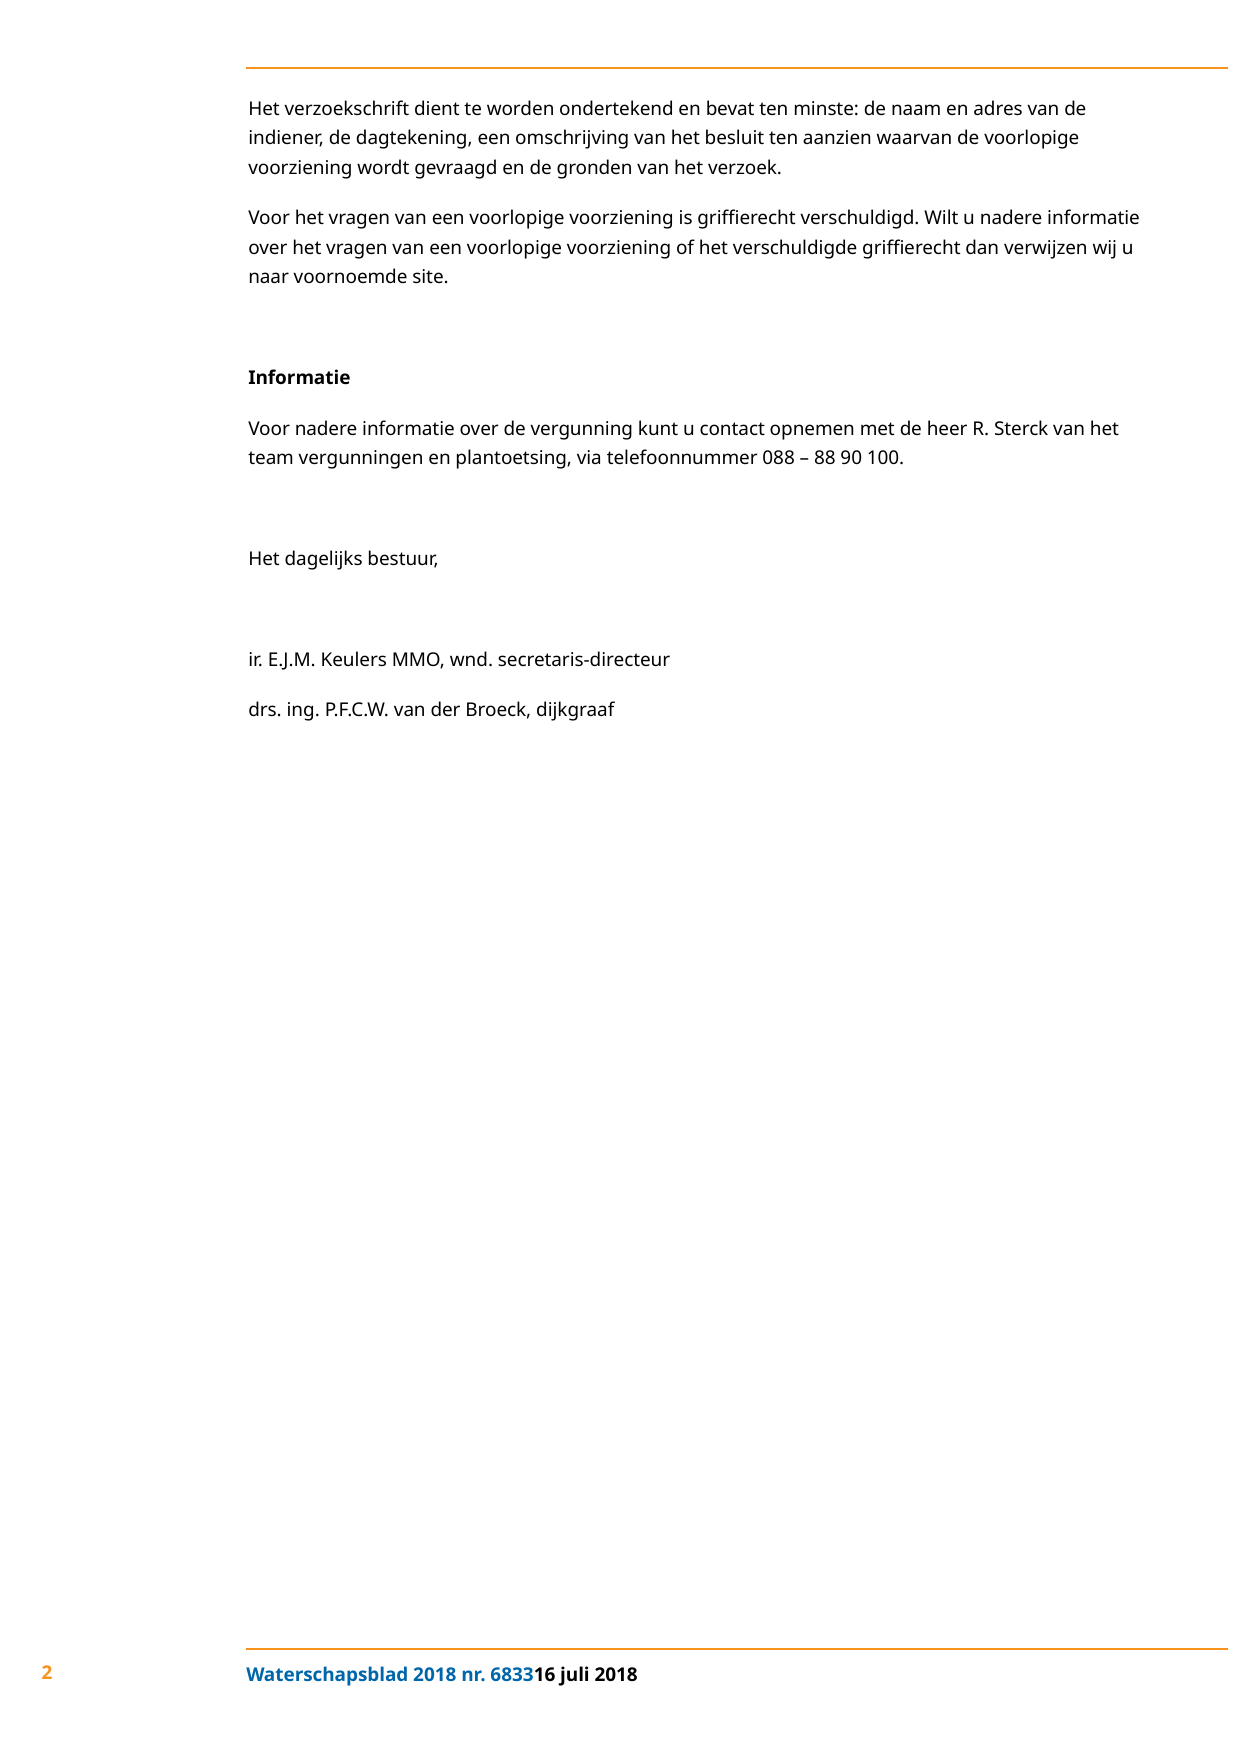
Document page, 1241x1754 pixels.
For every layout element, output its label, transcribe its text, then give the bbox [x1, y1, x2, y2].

text Het dagelijks bestuur, [248, 545, 1152, 571]
text Het verzoekschrift dient te worden ondertekend en bevat ten minste: de naam en adres van de indiener, de dagtekening, een omschrijving van het besluit ten aanzien waarvan de voorlopige voorziening wordt gevraagd en de gronden van het verzoek. [248, 95, 1152, 180]
text Voor nadere informatie over de vergunning kunt u contact opnemen met de heer R. Sterck van het team vergunningen en plantoetsing, via telefoonnummer 088 – 88 90 100. [248, 415, 1152, 470]
text ir. E.J.M. Keulers MMO, wnd. secretaris-directeur [248, 646, 1152, 672]
text Voor het vragen van een voorlopige voorziening is griffierecht verschuldigd. Wilt u nadere informatie over het vragen van een voorlopige voorziening of het verschuldigde griffierecht dan verwijzen wij u naar voornoemde site. [248, 204, 1152, 289]
text Informatie [248, 364, 1152, 390]
text drs. ing. P.F.C.W. van der Broeck, dijkgraaf [248, 696, 1152, 722]
picture [41, 47, 231, 172]
